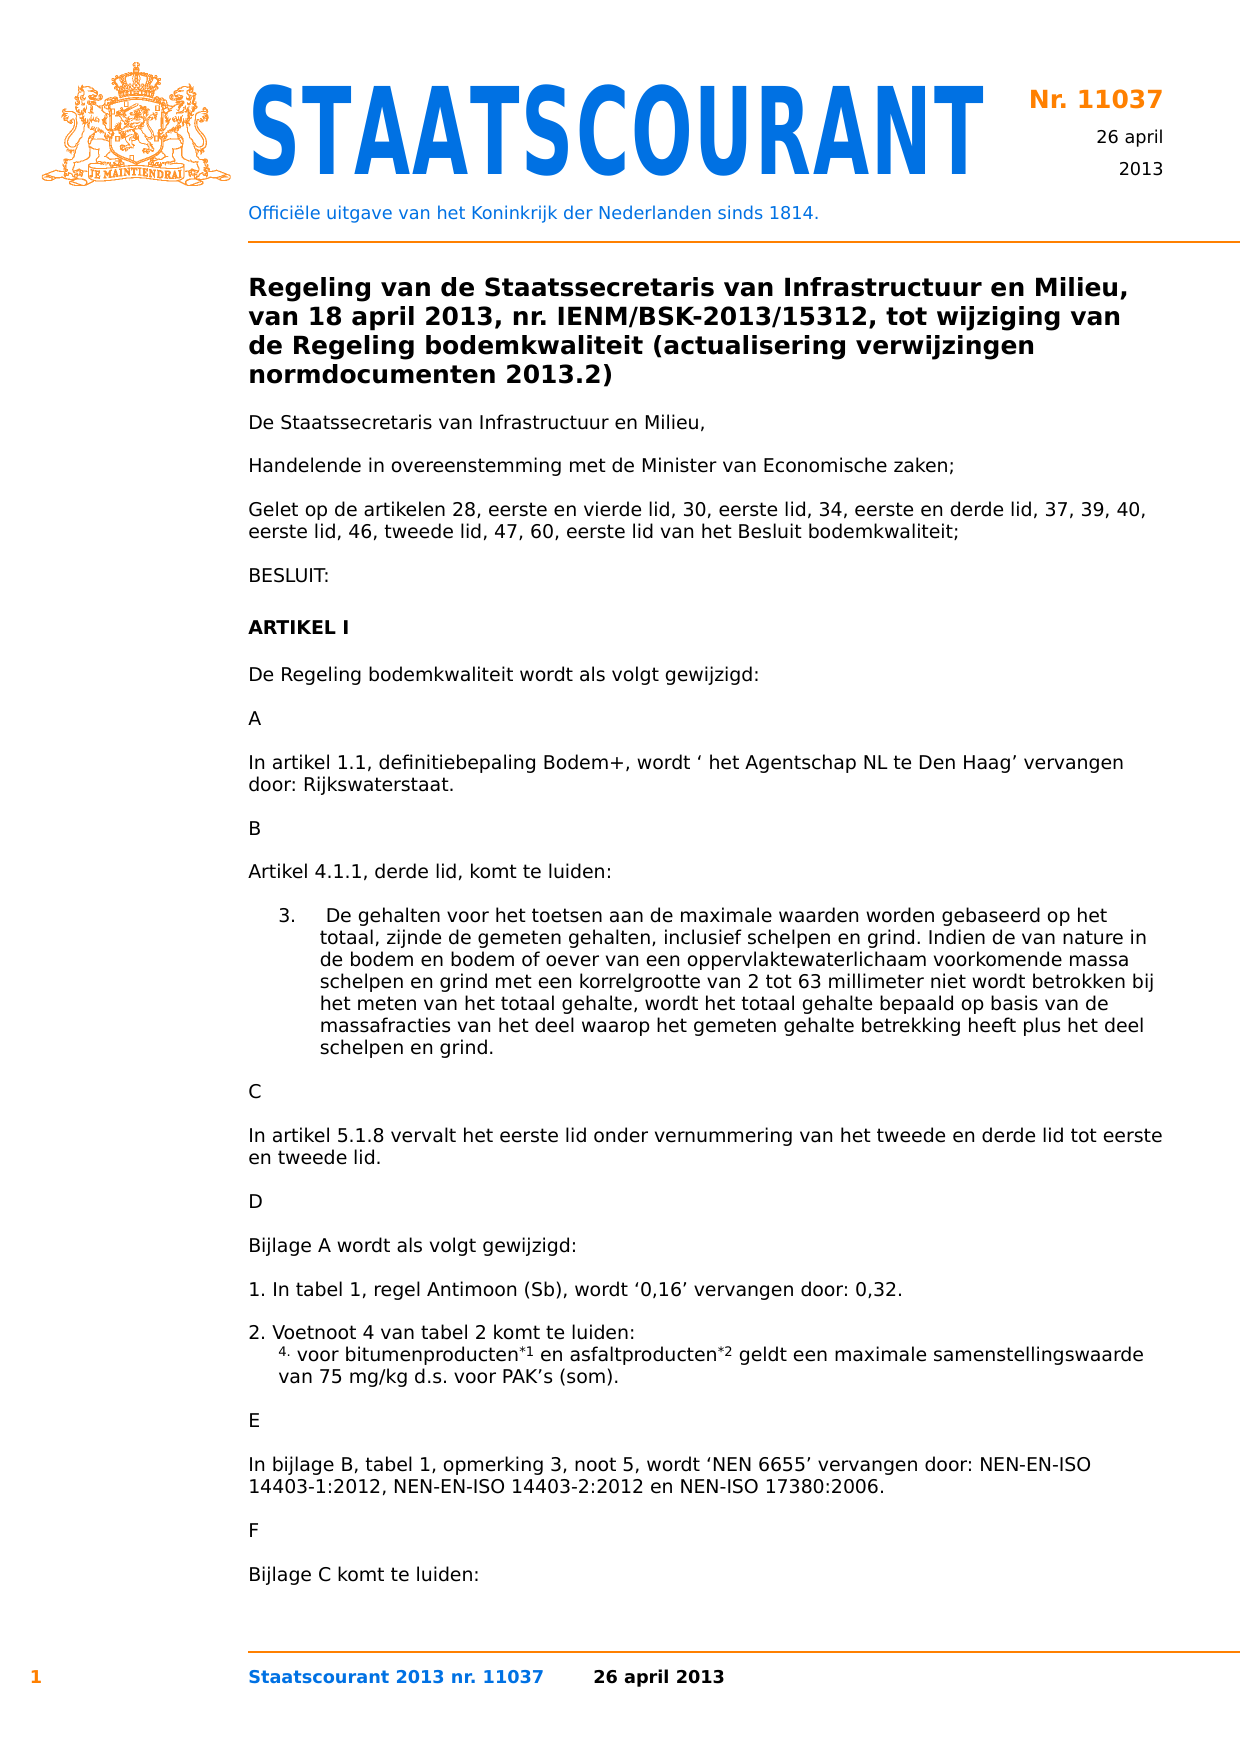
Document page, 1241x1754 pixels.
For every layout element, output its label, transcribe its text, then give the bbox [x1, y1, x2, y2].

table_header Nr. 11037 [998, 62, 1240, 121]
text Artikel 4.1.1, derde lid, komt te luiden: [248, 861, 1163, 883]
text E [248, 1410, 1163, 1432]
table_cell 26 april [998, 121, 1240, 153]
text BESLUIT: [248, 565, 1163, 587]
text A [248, 708, 1163, 730]
text 2. Voetnoot 4 van tabel 2 komt te luiden: [248, 1322, 1163, 1344]
text B [248, 818, 1163, 839]
text In artikel 5.1.8 vervalt het eerste lid onder vernummering van het tweede en derde lid tot eerste en tweede lid. [248, 1125, 1163, 1169]
text In artikel 1.1, definitiebepaling Bodem+, wordt ‘ het Agentschap NL te Den Haag’ vervangen door: Rijkswaterstaat. [248, 752, 1163, 796]
text C [248, 1081, 1163, 1103]
table_header [25, 62, 248, 241]
table_cell Officiële uitgave van het Koninkrijk der Nederlanden sinds 1814. [248, 203, 1240, 241]
table_header STAATSCOURANT [248, 62, 998, 203]
text Bijlage C komt te luiden: [248, 1564, 1163, 1586]
subtitle Regeling van de Staatssecretaris van Infrastructuur en Milieu, van 18 april 2013, nr. IENM/BSK-2013/15312, tot wijziging van de Regeling bodemkwaliteit (actualisering verwijzingen normdocumenten 2013.2) [248, 273, 1163, 390]
text De Regeling bodemkwaliteit wordt als volgt gewijzigd: [248, 664, 1163, 686]
text Gelet op de artikelen 28, eerste en vierde lid, 30, eerste lid, 34, eerste en derde lid, 37, 39, 40, eerste lid, 46, tweede lid, 47, 60, eerste lid van het Besluit bodemkwaliteit; [248, 499, 1163, 543]
text Handelende in overeenstemming met de Minister van Economische zaken; [248, 455, 1163, 477]
text D [248, 1191, 1163, 1213]
text 3. De gehalten voor het toetsen aan de maximale waarden worden gebaseerd op het totaal, zijnde de gemeten gehalten, inclusief schelpen en grind. Indien de van nature in de bodem en bodem of oever van een oppervlaktewaterlichaam voorkomende massa schelpen en grind met een korrelgrootte van 2 tot 63 millimeter niet wordt betrokken bij het meten van het totaal gehalte, wordt het totaal gehalte bepaald op basis van de massafracties van het deel waarop het gemeten gehalte betrekking heeft plus het deel schelpen en grind. [278, 905, 1163, 1059]
text Bijlage A wordt als volgt gewijzigd: [248, 1234, 1163, 1257]
text 4. voor bitumenproducten*1 en asfaltproducten*2 geldt een maximale samenstellingswaarde van 75 mg/kg d.s. voor PAK’s (som). [278, 1344, 1163, 1388]
picture [41, 62, 231, 186]
text De Staatssecretaris van Infrastructuur en Milieu, [248, 412, 1163, 433]
text In bijlage B, tabel 1, opmerking 3, noot 5, wordt ‘NEN 6655’ vervangen door: NEN-EN-ISO 14403-1:2012, NEN-EN-ISO 14403-2:2012 en NEN-ISO 17380:2006. [248, 1454, 1163, 1498]
text 1. In tabel 1, regel Antimoon (Sb), wordt ‘0,16’ vervangen door: 0,32. [248, 1278, 1163, 1300]
text F [248, 1520, 1163, 1542]
table_cell 2013 [998, 153, 1240, 203]
subtitle ARTIKEL I [248, 617, 1163, 639]
